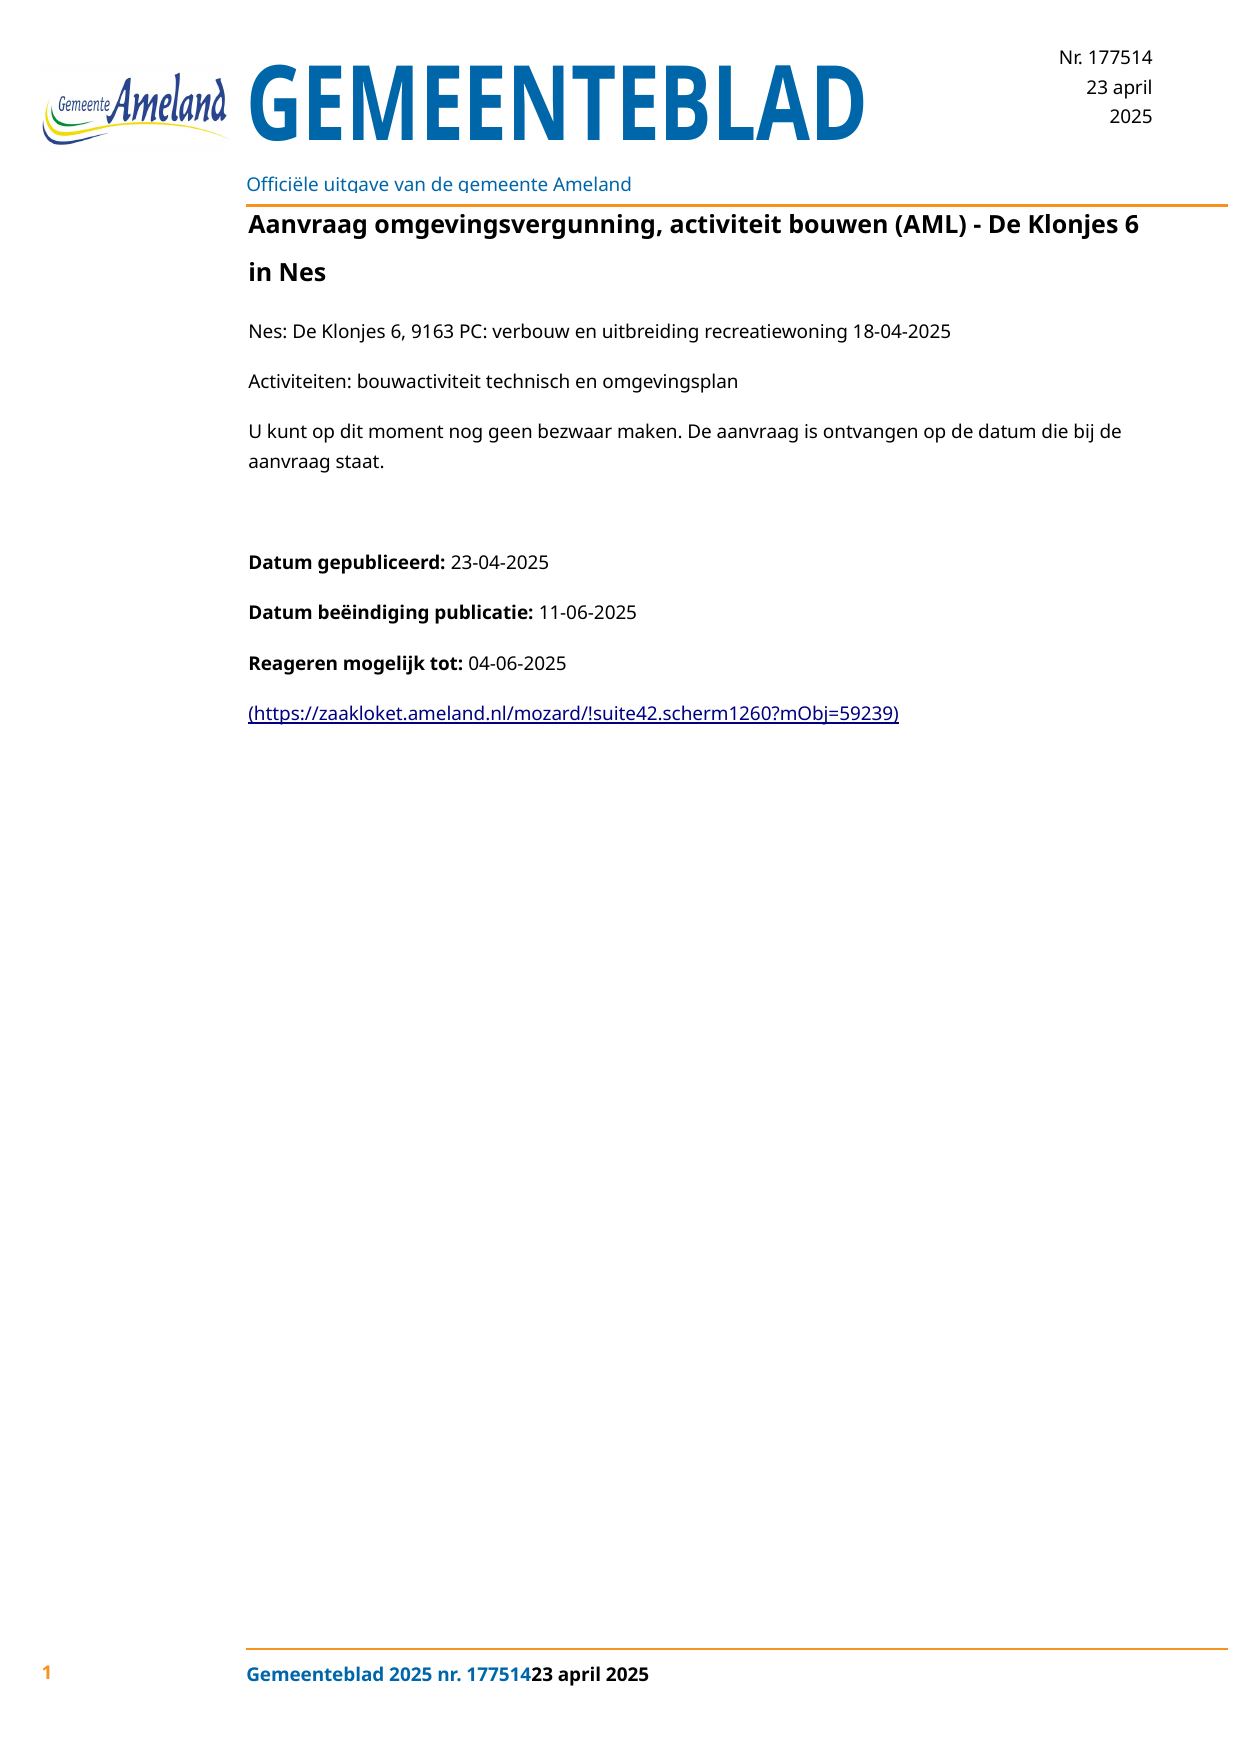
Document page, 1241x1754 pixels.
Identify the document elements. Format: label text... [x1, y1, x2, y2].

text U kunt op dit moment nog geen bezwaar maken. De aanvraag is ontvangen op de datum die bij de aanvraag staat. [248, 419, 1152, 474]
picture [41, 47, 231, 172]
text Nes: De Klonjes 6, 9163 PC: verbouw en uitbreiding recreatiewoning 18-04-2025 [248, 318, 1152, 344]
text Aanvraag omgevingsvergunning, activiteit bouwen (AML) - De Klonjes 6 in Nes [248, 207, 1152, 288]
text (https://zaakloket.ameland.nl/mozard/!suite42.scherm1260?mObj=59239) [248, 700, 1152, 726]
text Reageren mogelijk tot: 04-06-2025 [248, 650, 1152, 676]
text Activiteiten: bouwactiviteit technisch en omgevingsplan [248, 368, 1152, 394]
text Datum beëindiging publicatie: 11-06-2025 [248, 599, 1152, 625]
text Datum gepubliceerd: 23-04-2025 [248, 549, 1152, 575]
